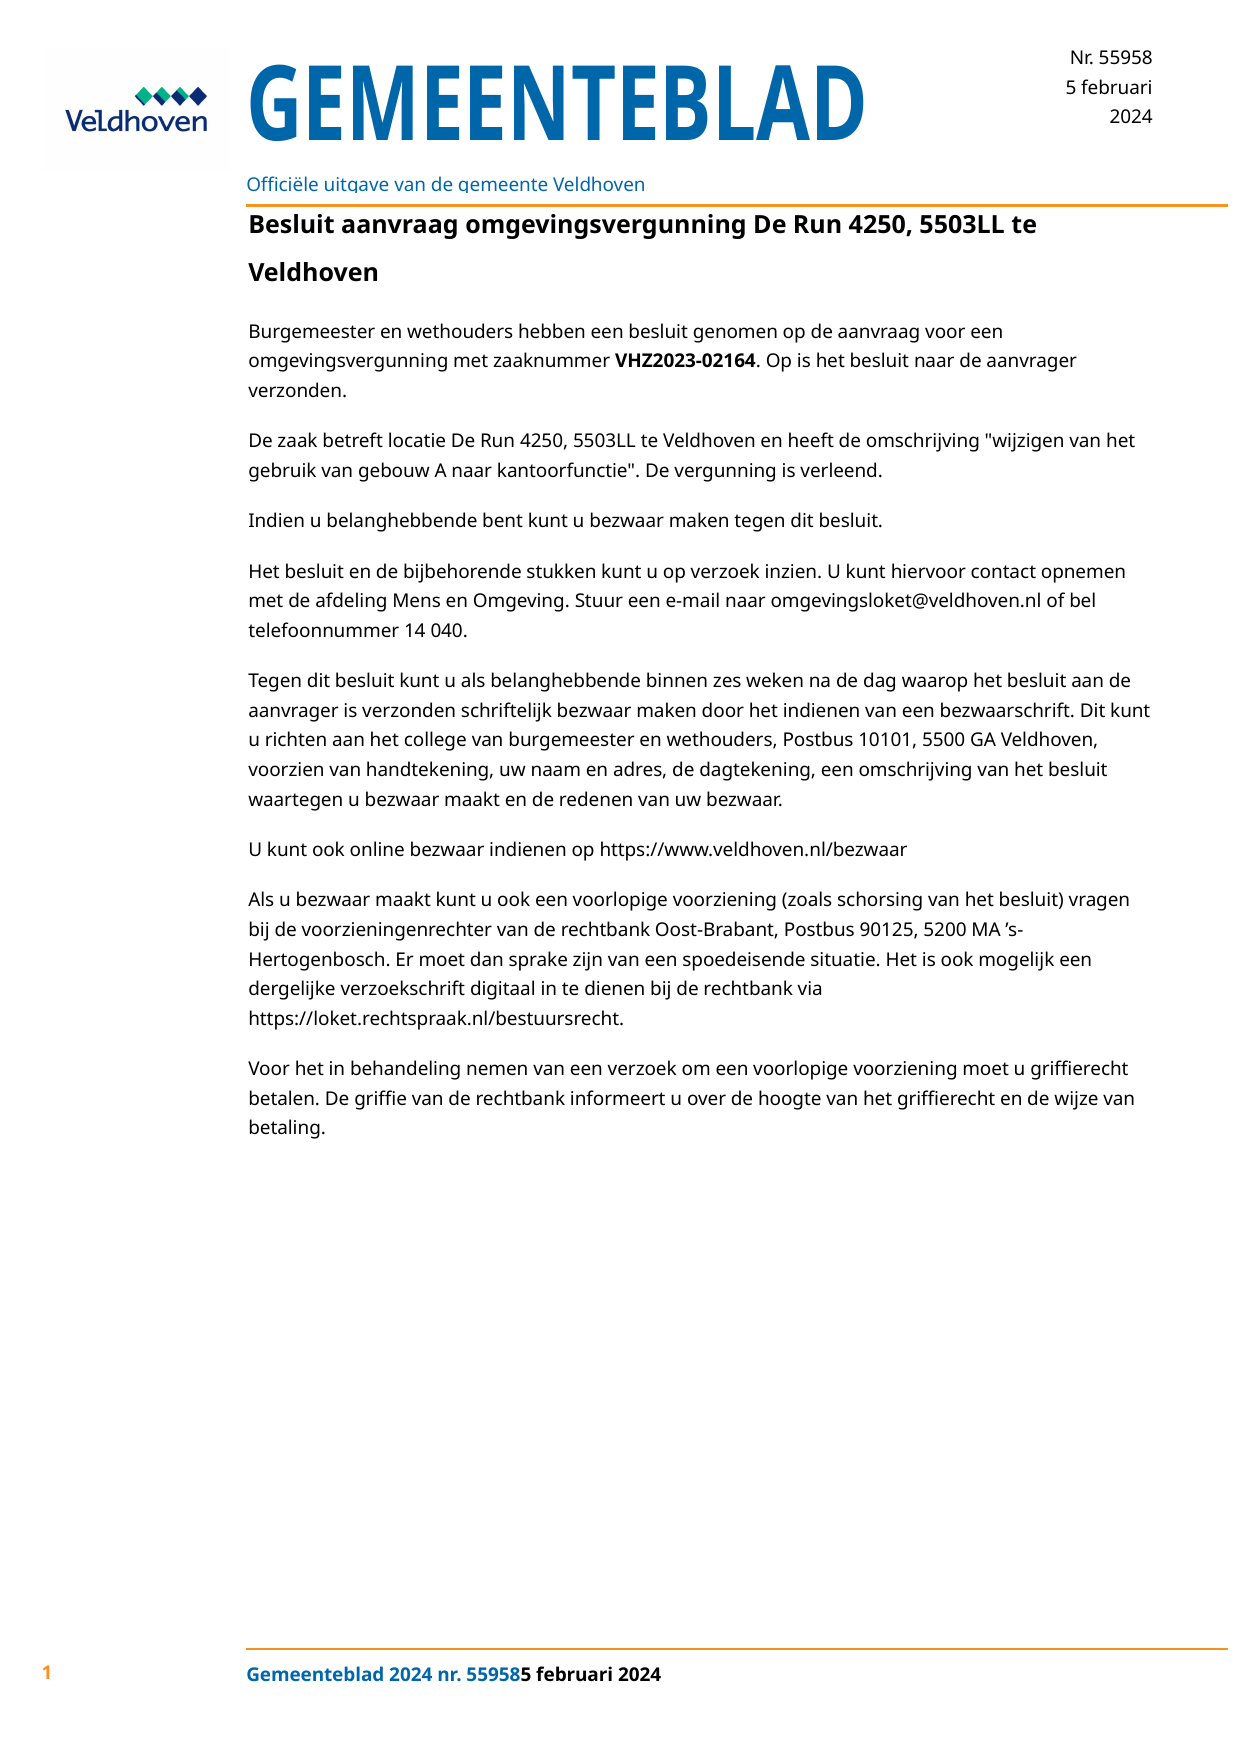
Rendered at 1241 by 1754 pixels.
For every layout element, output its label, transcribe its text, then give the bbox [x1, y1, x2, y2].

text Het besluit en de bijbehorende stukken kunt u op verzoek inzien. U kunt hiervoor contact opnemen met de afdeling Mens en Omgeving. Stuur een e-mail naar omgevingsloket@veldhoven.nl of bel telefoonnummer 14 040. [248, 558, 1152, 643]
text U kunt ook online bezwaar indienen op https://www.veldhoven.nl/bezwaar [248, 836, 1152, 862]
text Voor het in behandeling nemen van een verzoek om een voorlopige voorziening moet u griffierecht betalen. De griffie van de rechtbank informeert u over de hoogte van het griffierecht en de wijze van betaling. [248, 1055, 1152, 1140]
text Burgemeester en wethouders hebben een besluit genomen op de aanvraag voor een omgevingsvergunning met zaaknummer VHZ2023-02164. Op is het besluit naar de aanvrager verzonden. [248, 318, 1152, 403]
picture [41, 47, 231, 172]
text Tegen dit besluit kunt u als belanghebbende binnen zes weken na de dag waarop het besluit aan de aanvrager is verzonden schriftelijk bezwaar maken door het indienen van een bezwaarschrift. Dit kunt u richten aan het college van burgemeester en wethouders, Postbus 10101, 5500 GA Veldhoven, voorzien van handtekening, uw naam en adres, de dagtekening, een omschrijving van het besluit waartegen u bezwaar maakt en de redenen van uw bezwaar. [248, 667, 1152, 812]
text Als u bezwaar maakt kunt u ook een voorlopige voorziening (zoals schorsing van het besluit) vragen bij de voorzieningenrechter van de rechtbank Oost-Brabant, Postbus 90125, 5200 MA ’s-Hertogenbosch. Er moet dan sprake zijn van een spoedeisende situatie. Het is ook mogelijk een dergelijke verzoekschrift digitaal in te dienen bij de rechtbank via https://loket.rechtspraak.nl/bestuursrecht. [248, 887, 1152, 1031]
text De zaak betreft locatie De Run 4250, 5503LL te Veldhoven en heeft de omschrijving "wijzigen van het gebruik van gebouw A naar kantoorfunctie". De vergunning is verleend. [248, 427, 1152, 483]
text Besluit aanvraag omgevingsvergunning De Run 4250, 5503LL te Veldhoven [248, 207, 1152, 288]
text Indien u belanghebbende bent kunt u bezwaar maken tegen dit besluit. [248, 507, 1152, 533]
